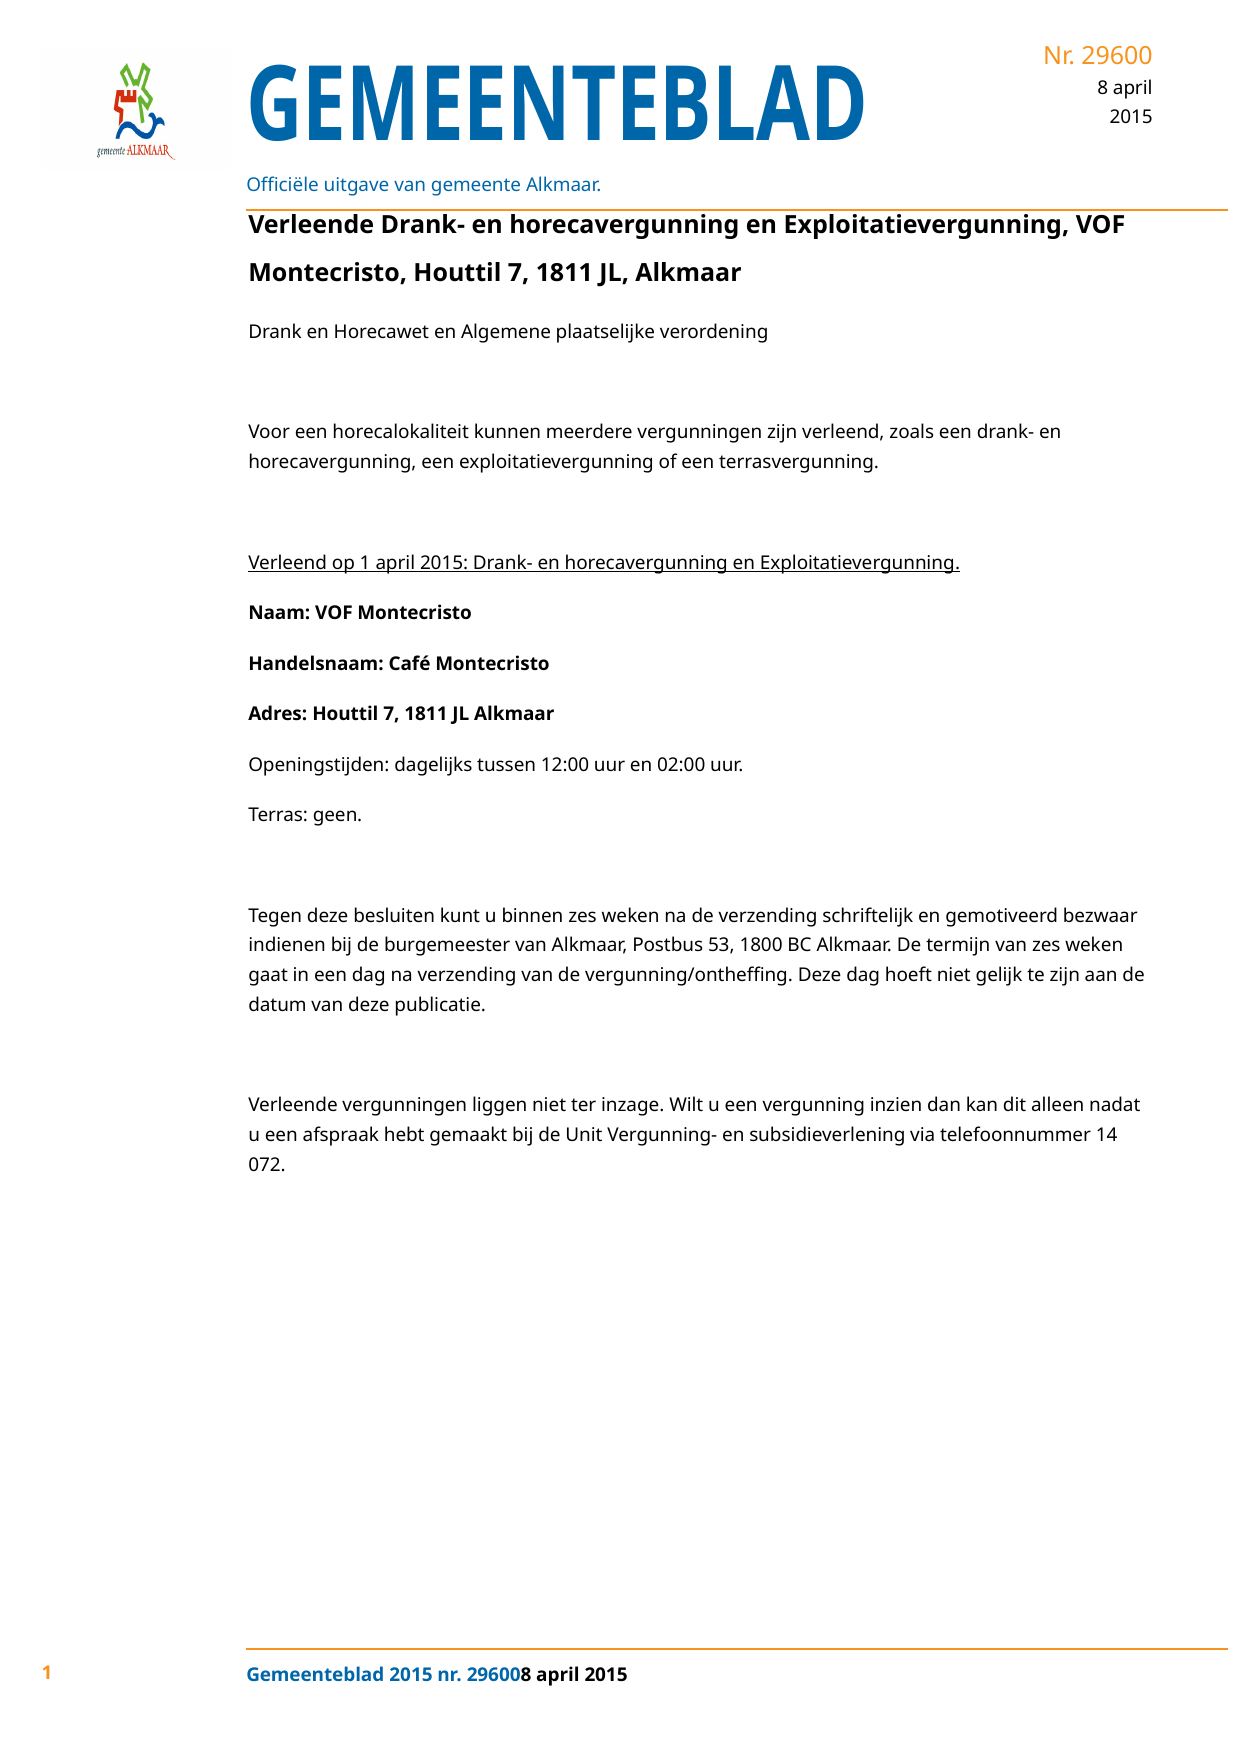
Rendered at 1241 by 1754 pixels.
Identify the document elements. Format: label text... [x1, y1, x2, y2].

text Naam: VOF Montecristo [248, 599, 1152, 625]
text Handelsnaam: Café Montecristo [248, 650, 1152, 676]
text Verleend op 1 april 2015: Drank- en horecavergunning en Exploitatievergunning. [248, 549, 1152, 575]
picture [41, 47, 231, 172]
text Drank en Horecawet en Algemene plaatselijke verordening [248, 318, 1152, 344]
text Adres: Houttil 7, 1811 JL Alkmaar [248, 700, 1152, 726]
text Voor een horecalokaliteit kunnen meerdere vergunningen zijn verleend, zoals een drank- en horecavergunning, een exploitatievergunning of een terrasvergunning. [248, 419, 1152, 474]
text Terras: geen. [248, 801, 1152, 827]
text Verleende vergunningen liggen niet ter inzage. Wilt u een vergunning inzien dan kan dit alleen nadat u een afspraak hebt gemaakt bij de Unit Vergunning- en subsidieverlening via telefoonnummer 14 072. [248, 1092, 1152, 1177]
text Tegen deze besluiten kunt u binnen zes weken na de verzending schriftelijk en gemotiveerd bezwaar indienen bij de burgemeester van Alkmaar, Postbus 53, 1800 BC Alkmaar. De termijn van zes weken gaat in een dag na verzending van de vergunning/ontheffing. Deze dag hoeft niet gelijk te zijn aan de datum van deze publicatie. [248, 902, 1152, 1017]
text Verleende Drank- en horecavergunning en Exploitatievergunning, VOF Montecristo, Houttil 7, 1811 JL, Alkmaar [248, 211, 1152, 288]
text Openingstijden: dagelijks tussen 12:00 uur en 02:00 uur. [248, 751, 1152, 777]
